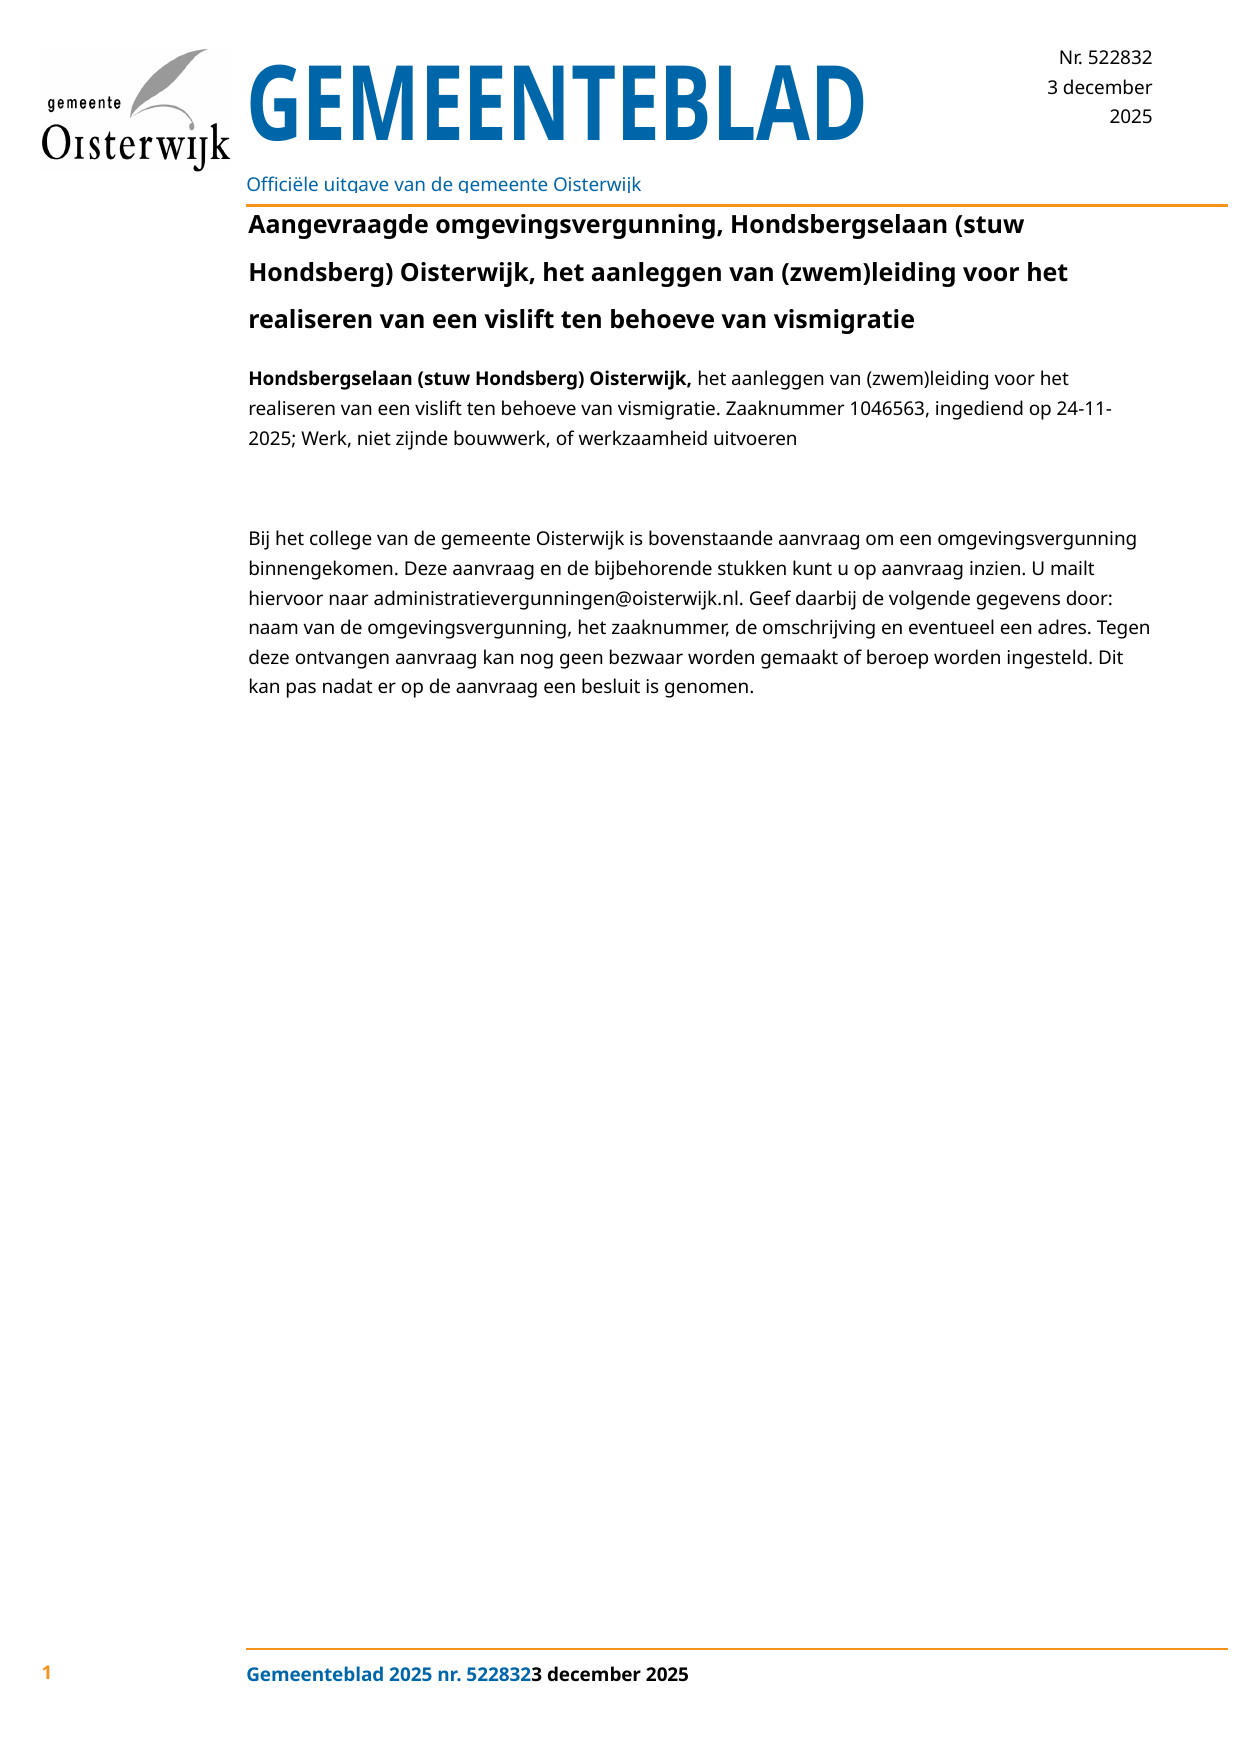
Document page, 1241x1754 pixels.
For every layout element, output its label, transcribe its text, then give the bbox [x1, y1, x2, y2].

picture [41, 47, 231, 172]
text Bij het college van de gemeente Oisterwijk is bovenstaande aanvraag om een omgevingsvergunning binnengekomen. Deze aanvraag en de bijbehorende stukken kunt u op aanvraag inzien. U mailt hiervoor naar administratievergunningen@oisterwijk.nl. Geef daarbij de volgende gegevens door: naam van de omgevingsvergunning, het zaaknummer, de omschrijving en eventueel een adres. Tegen deze ontvangen aanvraag kan nog geen bezwaar worden gemaakt of beroep worden ingesteld. Dit kan pas nadat er op de aanvraag een besluit is genomen. [248, 526, 1152, 699]
text Aangevraagde omgevingsvergunning, Hondsbergselaan (stuw Hondsberg) Oisterwijk, het aanleggen van (zwem)leiding voor het realiseren van een vislift ten behoeve van vismigratie [248, 207, 1152, 336]
text Hondsbergselaan (stuw Hondsberg) Oisterwijk, het aanleggen van (zwem)leiding voor het realiseren van een vislift ten behoeve van vismigratie. Zaaknummer 1046563, ingediend op 24-11-2025; Werk, niet zijnde bouwwerk, of werkzaamheid uitvoeren [248, 366, 1152, 450]
